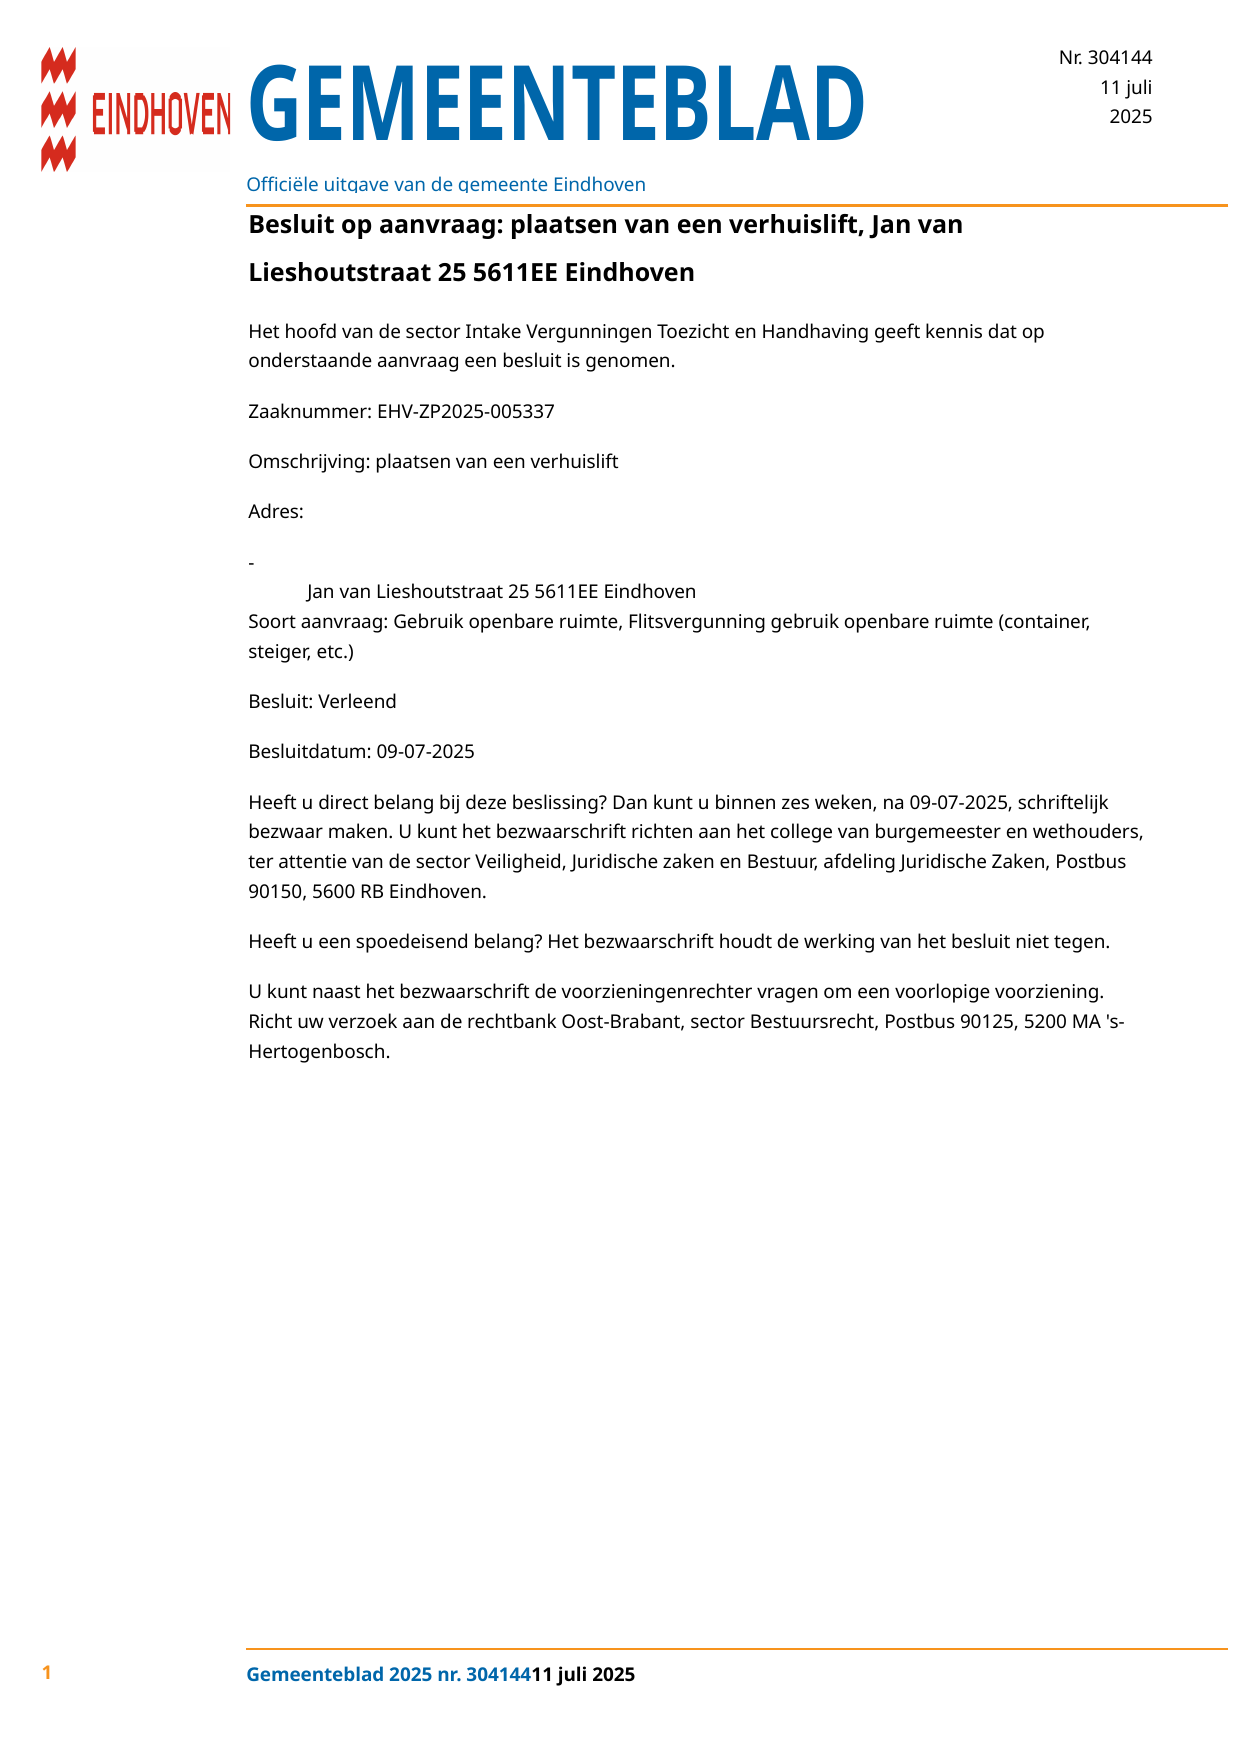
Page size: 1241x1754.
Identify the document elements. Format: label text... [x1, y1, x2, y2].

text Adres: [248, 499, 1152, 524]
text Heeft u een spoedeisend belang? Het bezwaarschrift houdt de werking van het besluit niet tegen. [248, 928, 1152, 954]
text Besluitdatum: 09-07-2025 [248, 739, 1152, 764]
text Heeft u direct belang bij deze beslissing? Dan kunt u binnen zes weken, na 09-07-2025, schriftelijk bezwaar maken. U kunt het bezwaarschrift richten aan het college van burgemeester en wethouders, ter attentie van de sector Veiligheid, Juridische zaken en Bestuur, afdeling Juridische Zaken, Postbus 90150, 5600 RB Eindhoven. [248, 789, 1152, 904]
text Omschrijving: plaatsen van een verhuislift [248, 448, 1152, 474]
text U kunt naast het bezwaarschrift de voorzieningenrechter vragen om een voorlopige voorziening. Richt uw verzoek aan de rechtbank Oost-Brabant, sector Bestuursrecht, Postbus 90125, 5200 MA 's-Hertogenbosch. [248, 979, 1152, 1064]
list Jan van Lieshoutstraat 25 5611EE Eindhoven [248, 579, 1152, 604]
text Het hoofd van de sector Intake Vergunningen Toezicht en Handhaving geeft kennis dat op onderstaande aanvraag een besluit is genomen. [248, 318, 1152, 373]
text Besluit op aanvraag: plaatsen van een verhuislift, Jan van Lieshoutstraat 25 5611EE Eindhoven [248, 207, 1152, 288]
picture [41, 47, 231, 172]
text Besluit: Verleend [248, 688, 1152, 714]
text Soort aanvraag: Gebruik openbare ruimte, Flitsvergunning gebruik openbare ruimte (container, steiger, etc.) [248, 608, 1152, 664]
text Zaaknummer: EHV-ZP2025-005337 [248, 398, 1152, 424]
